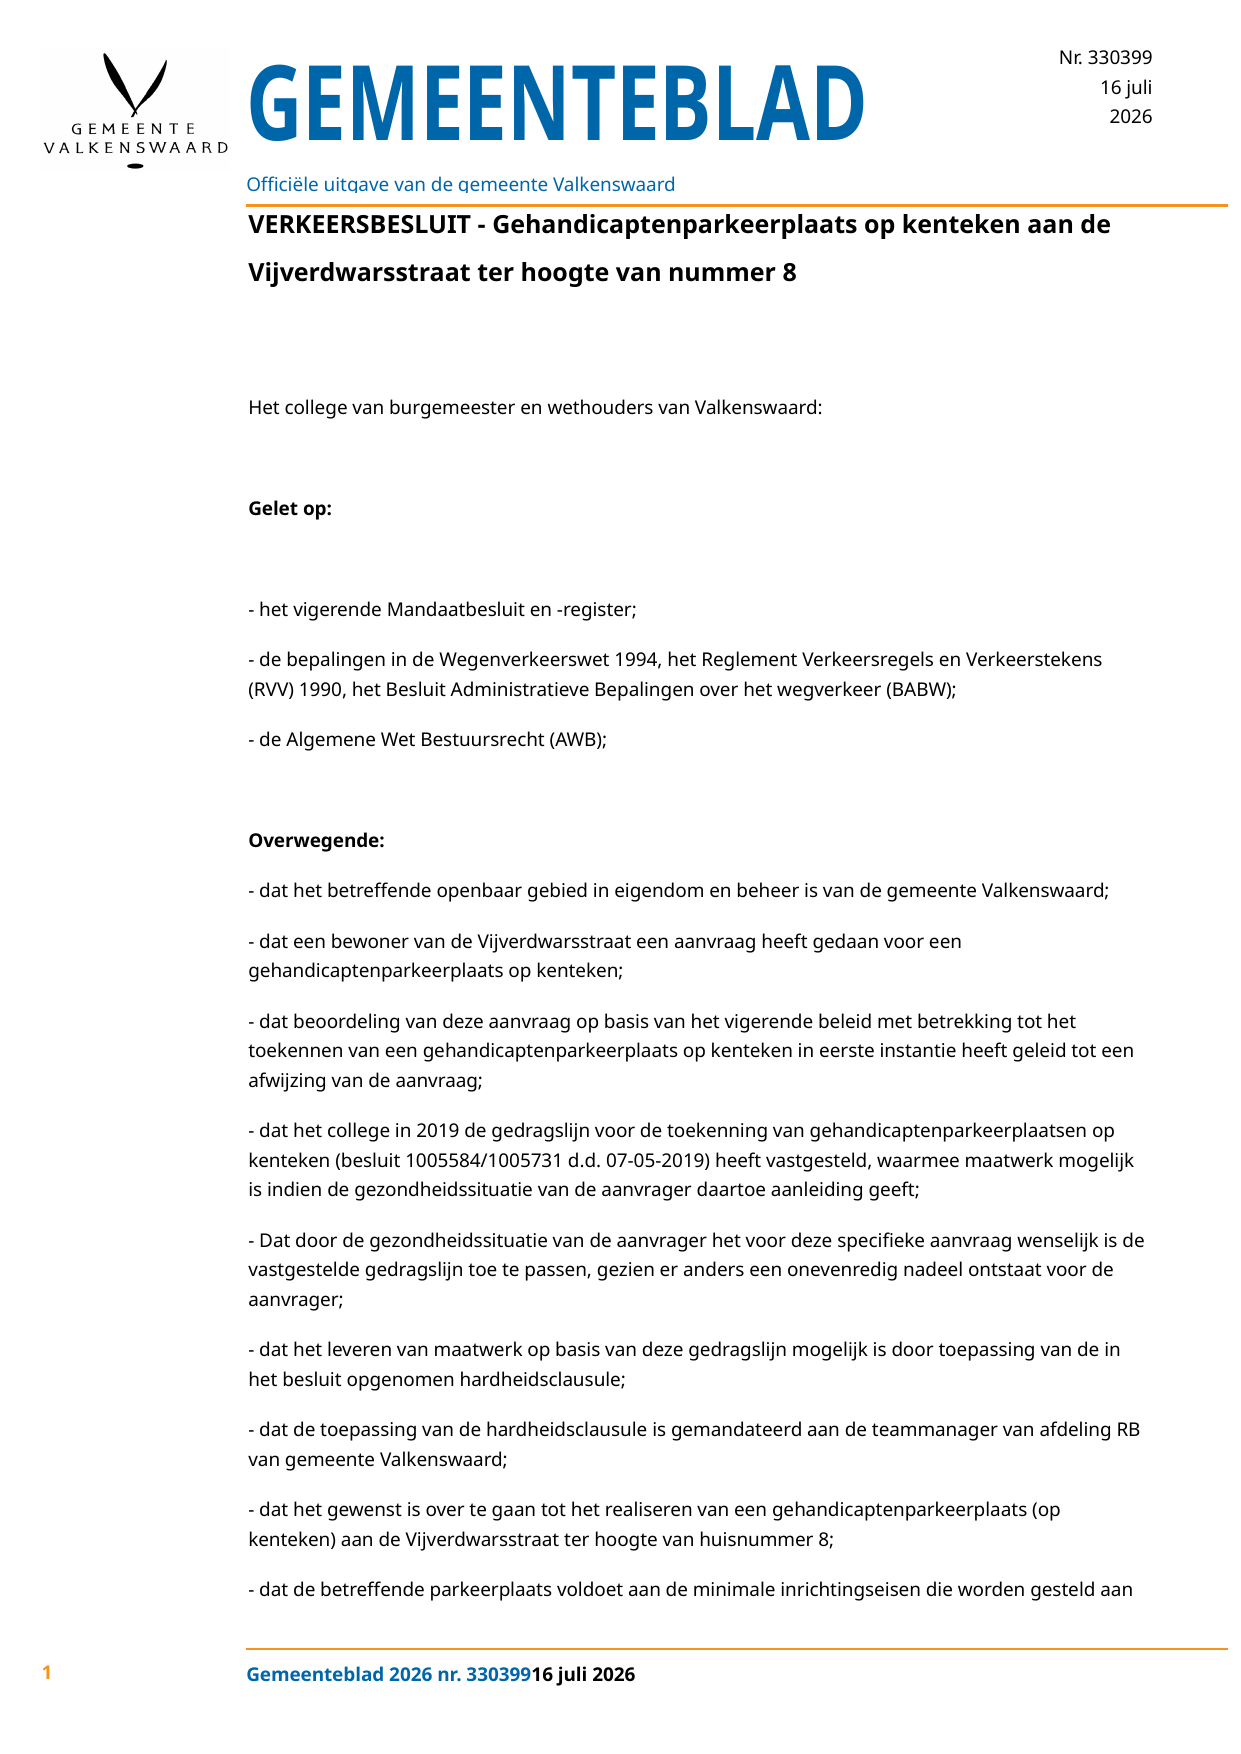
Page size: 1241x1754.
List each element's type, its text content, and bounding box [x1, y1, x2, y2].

text Het college van burgemeester en wethouders van Valkenswaard: [248, 394, 1152, 420]
text - dat beoordeling van deze aanvraag op basis van het vigerende beleid met betrekking tot het toekennen van een gehandicaptenparkeerplaats op kenteken in eerste instantie heeft geleid tot een afwijzing van de aanvraag; [248, 1008, 1152, 1093]
text - dat het leveren van maatwerk op basis van deze gedragslijn mogelijk is door toepassing van de in het besluit opgenomen hardheidsclausule; [248, 1337, 1152, 1392]
text VERKEERSBESLUIT - Gehandicaptenparkeerplaats op kenteken aan de Vijverdwarsstraat ter hoogte van nummer 8 [248, 207, 1152, 288]
text - Dat door de gezondheidssituatie van de aanvrager het voor deze specifieke aanvraag wenselijk is de vastgestelde gedragslijn toe te passen, gezien er anders een onevenredig nadeel ontstaat voor de aanvrager; [248, 1227, 1152, 1312]
text - dat het college in 2019 de gedragslijn voor de toekenning van gehandicaptenparkeerplaatsen op kenteken (besluit 1005584/1005731 d.d. 07-05-2019) heeft vastgesteld, waarmee maatwerk mogelijk is indien de gezondheidssituatie van de aanvrager daartoe aanleiding geeft; [248, 1117, 1152, 1202]
text - de bepalingen in de Wegenverkeerswet 1994, het Reglement Verkeersregels en Verkeerstekens (RVV) 1990, het Besluit Administratieve Bepalingen over het wegverkeer (BABW); [248, 646, 1152, 701]
text Overwegende: [248, 827, 1152, 853]
picture [41, 47, 231, 172]
text - dat het gewenst is over te gaan tot het realiseren van een gehandicaptenparkeerplaats (op kenteken) aan de Vijverdwarsstraat ter hoogte van huisnummer 8; [248, 1497, 1152, 1552]
text - het vigerende Mandaatbesluit en -register; [248, 596, 1152, 621]
text - dat de toepassing van de hardheidsclausule is gemandateerd aan de teammanager van afdeling RB van gemeente Valkenswaard; [248, 1417, 1152, 1472]
text Gelet op: [248, 495, 1152, 521]
text - dat de betreffende parkeerplaats voldoet aan de minimale inrichtingseisen die worden gesteld aan [248, 1577, 1152, 1602]
text - de Algemene Wet Bestuursrecht (AWB); [248, 726, 1152, 752]
text - dat het betreffende openbaar gebied in eigendom en beheer is van de gemeente Valkenswaard; [248, 877, 1152, 903]
text - dat een bewoner van de Vijverdwarsstraat een aanvraag heeft gedaan voor een gehandicaptenparkeerplaats op kenteken; [248, 928, 1152, 983]
